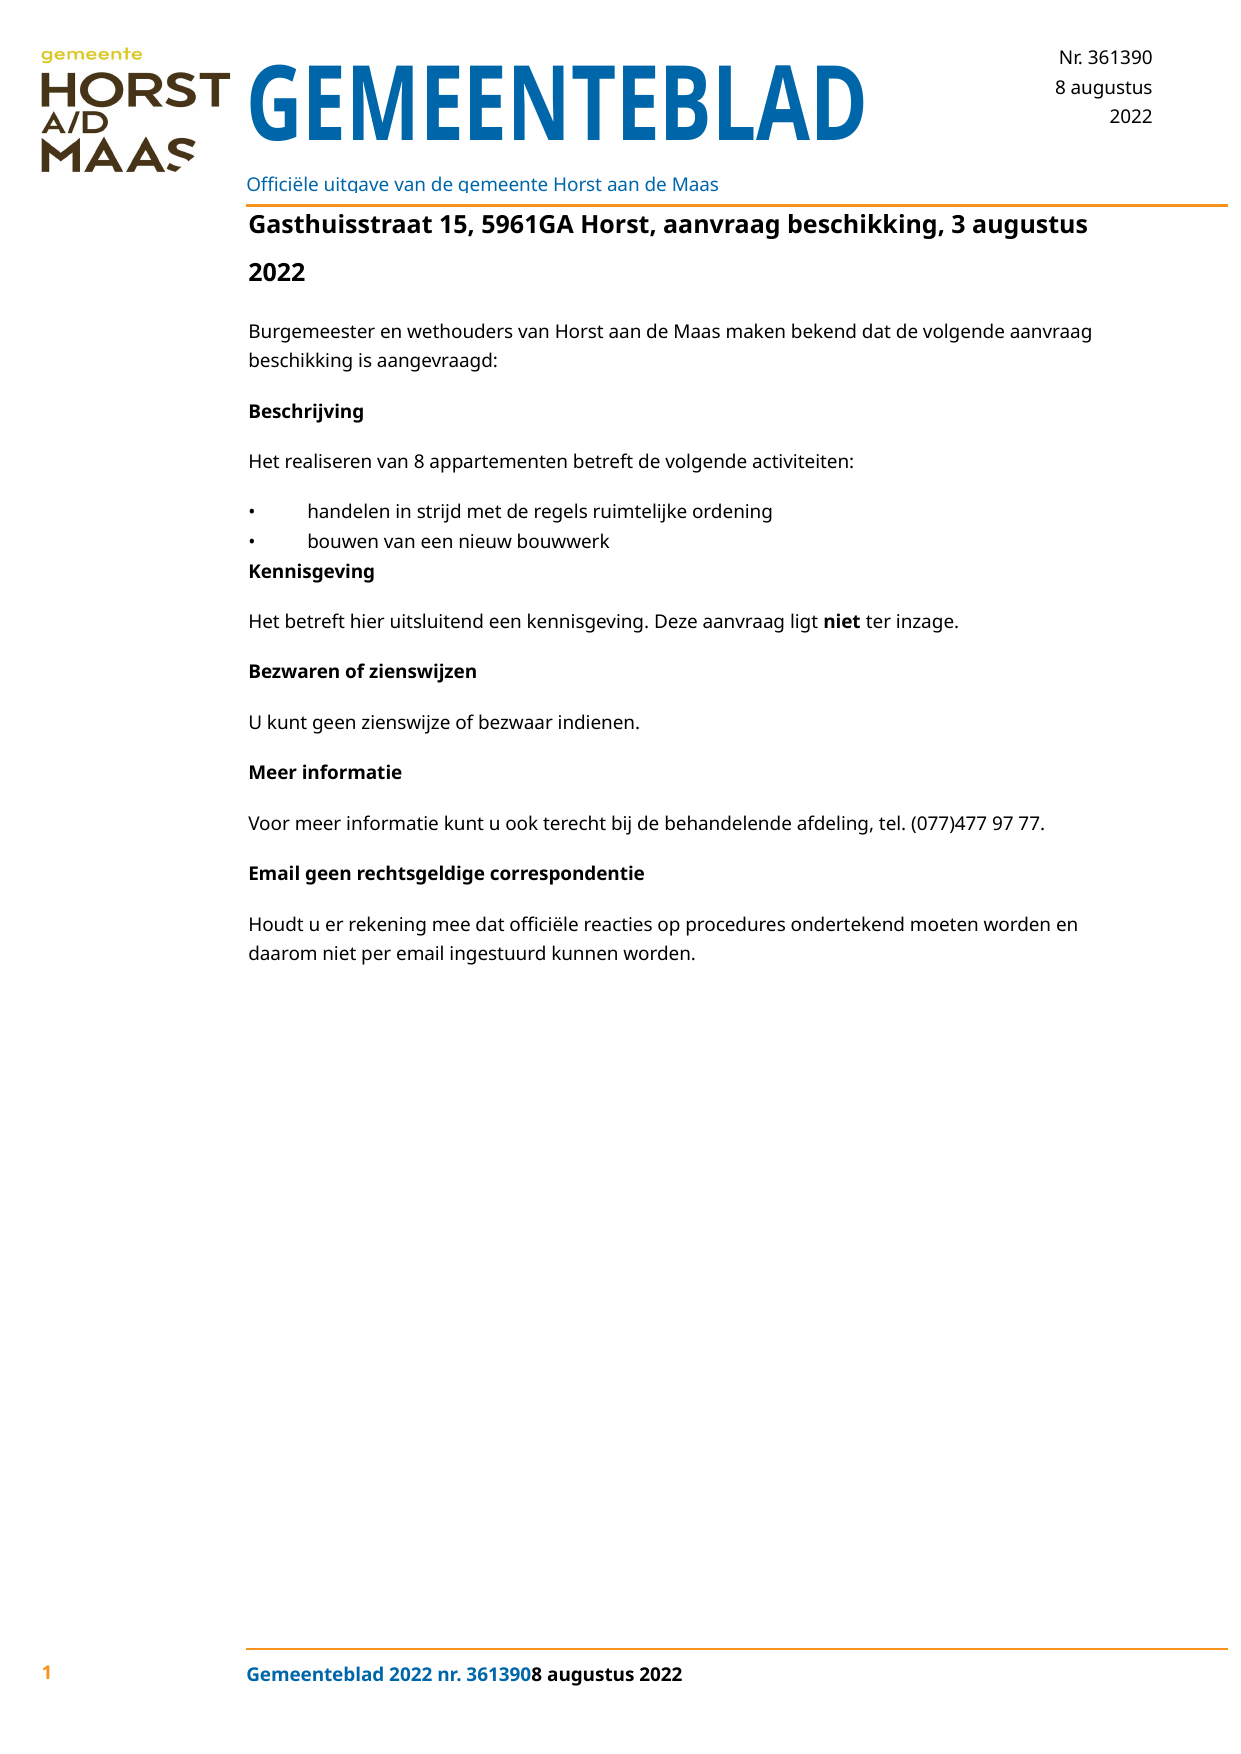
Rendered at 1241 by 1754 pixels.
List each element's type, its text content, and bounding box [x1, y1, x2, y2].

text Het betreft hier uitsluitend een kennisgeving. Deze aanvraag ligt niet ter inzage. [248, 608, 1152, 634]
list handelen in strijd met de regels ruimtelijke ordening [248, 499, 1152, 524]
text Bezwaren of zienswijzen [248, 659, 1152, 684]
text Burgemeester en wethouders van Horst aan de Maas maken bekend dat de volgende aanvraag beschikking is aangevraagd: [248, 318, 1152, 373]
text Houdt u er rekening mee dat officiële reacties op procedures ondertekend moeten worden en daarom niet per email ingestuurd kunnen worden. [248, 911, 1152, 966]
text Kennisgeving [248, 558, 1152, 584]
text U kunt geen zienswijze of bezwaar indienen. [248, 709, 1152, 735]
text Het realiseren van 8 appartementen betreft de volgende activiteiten: [248, 448, 1152, 474]
text Meer informatie [248, 759, 1152, 785]
text Voor meer informatie kunt u ook terecht bij de behandelende afdeling, tel. (077)477 97 77. [248, 810, 1152, 836]
text Gasthuisstraat 15, 5961GA Horst, aanvraag beschikking, 3 augustus 2022 [248, 207, 1152, 288]
text Email geen rechtsgeldige correspondentie [248, 860, 1152, 886]
text Beschrijving [248, 398, 1152, 424]
picture [41, 47, 231, 172]
list bouwen van een nieuw bouwwerk [248, 528, 1152, 554]
